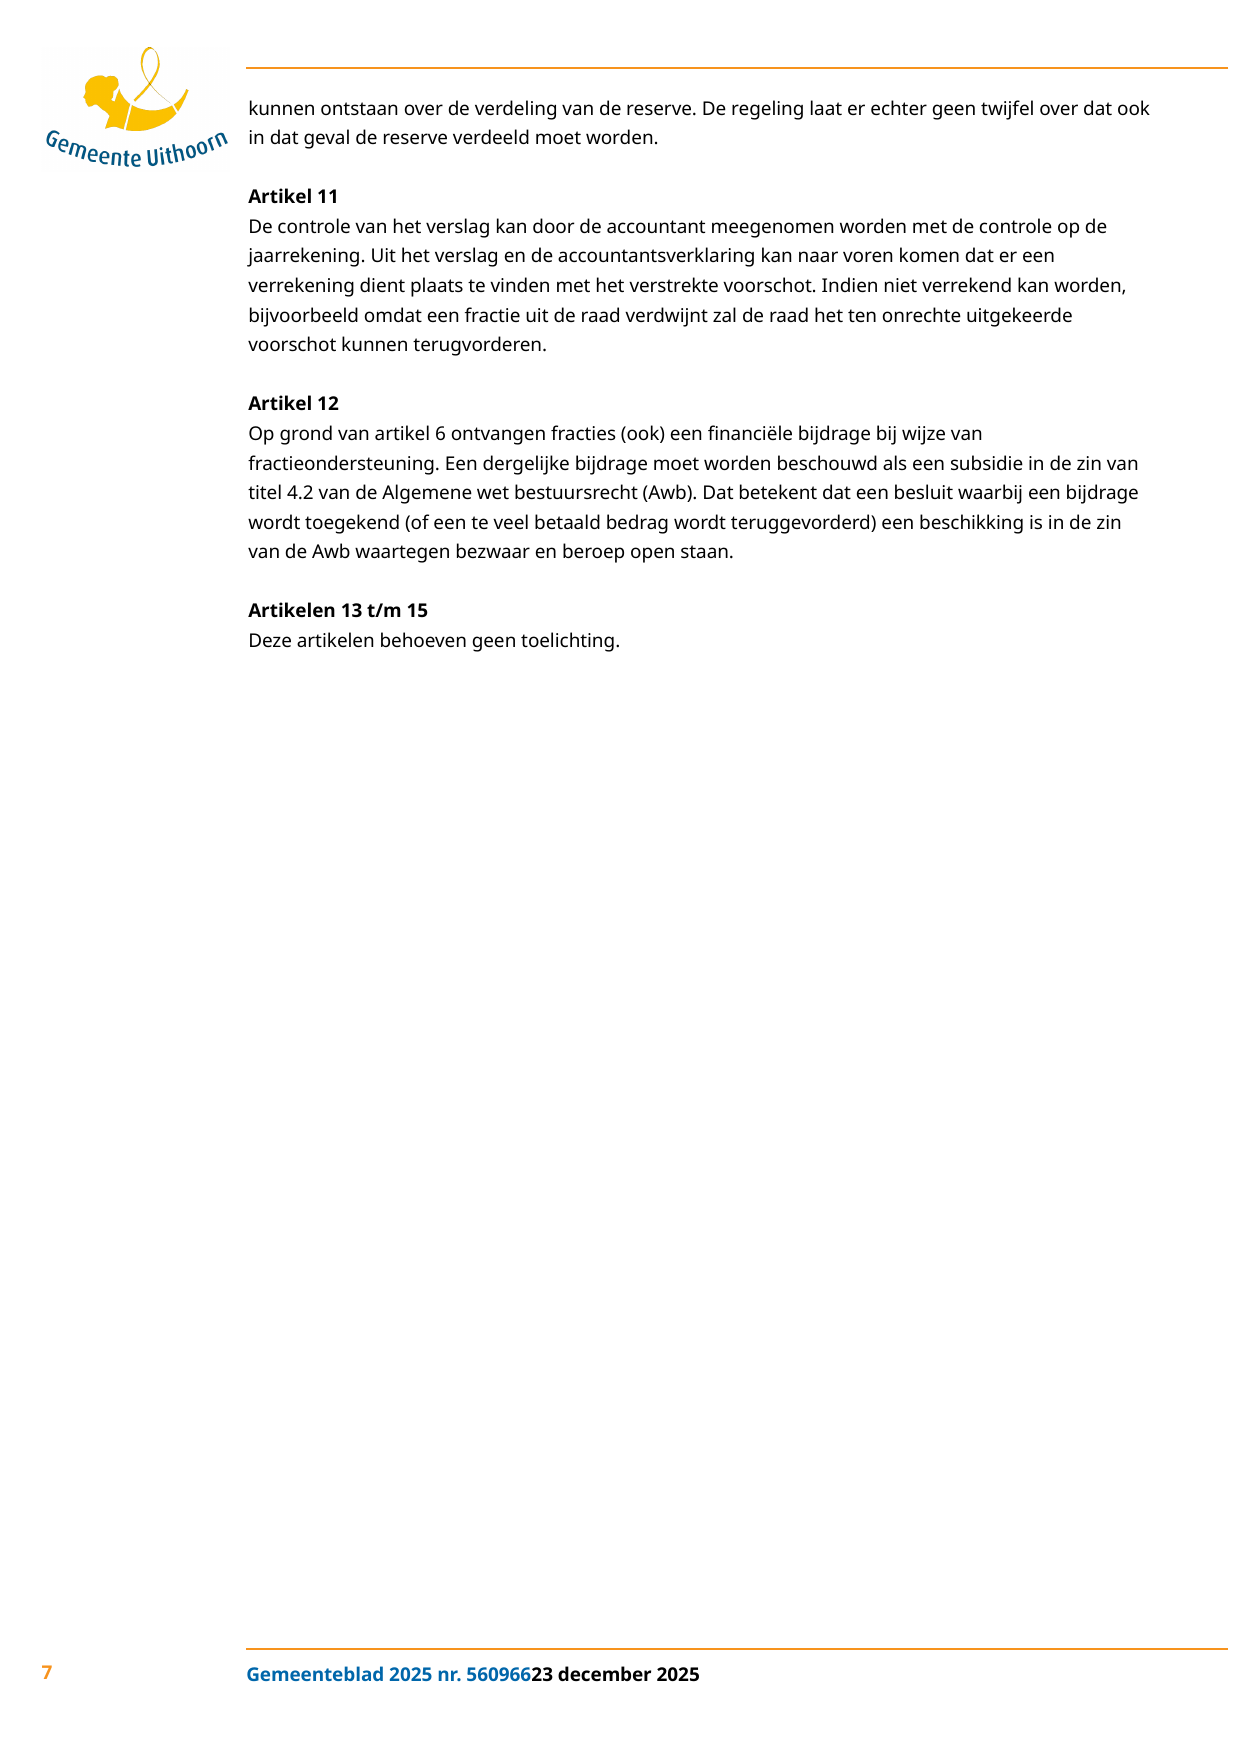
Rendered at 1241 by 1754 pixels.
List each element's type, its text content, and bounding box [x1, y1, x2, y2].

text De controle van het verslag kan door de accountant meegenomen worden met de controle op de jaarrekening. Uit het verslag en de accountantsverklaring kan naar voren komen dat er een verrekening dient plaats te vinden met het verstrekte voorschot. Indien niet verrekend kan worden, bijvoorbeeld omdat een fractie uit de raad verdwijnt zal de raad het ten onrechte uitgekeerde voorschot kunnen terugvorderen. [248, 213, 1152, 357]
text Op grond van artikel 6 ontvangen fracties (ook) een financiële bijdrage bij wijze van fractieondersteuning. Een dergelijke bijdrage moet worden beschouwd als een subsidie in de zin van titel 4.2 van de Algemene wet bestuursrecht (Awb). Dat betekent dat een besluit waarbij een bijdrage wordt toegekend (of een te veel betaald bedrag wordt teruggevorderd) een beschikking is in de zin van de Awb waartegen bezwaar en beroep open staan. [248, 420, 1152, 564]
text Artikel 11 [248, 183, 1152, 209]
text Deze artikelen behoeven geen toelichting. [248, 627, 1152, 653]
text kunnen ontstaan over de verdeling van de reserve. De regeling laat er echter geen twijfel over dat ook in dat geval de reserve verdeeld moet worden. [248, 95, 1152, 150]
picture [41, 47, 231, 172]
text Artikelen 13 t/m 15 [248, 598, 1152, 623]
text Artikel 12 [248, 391, 1152, 416]
